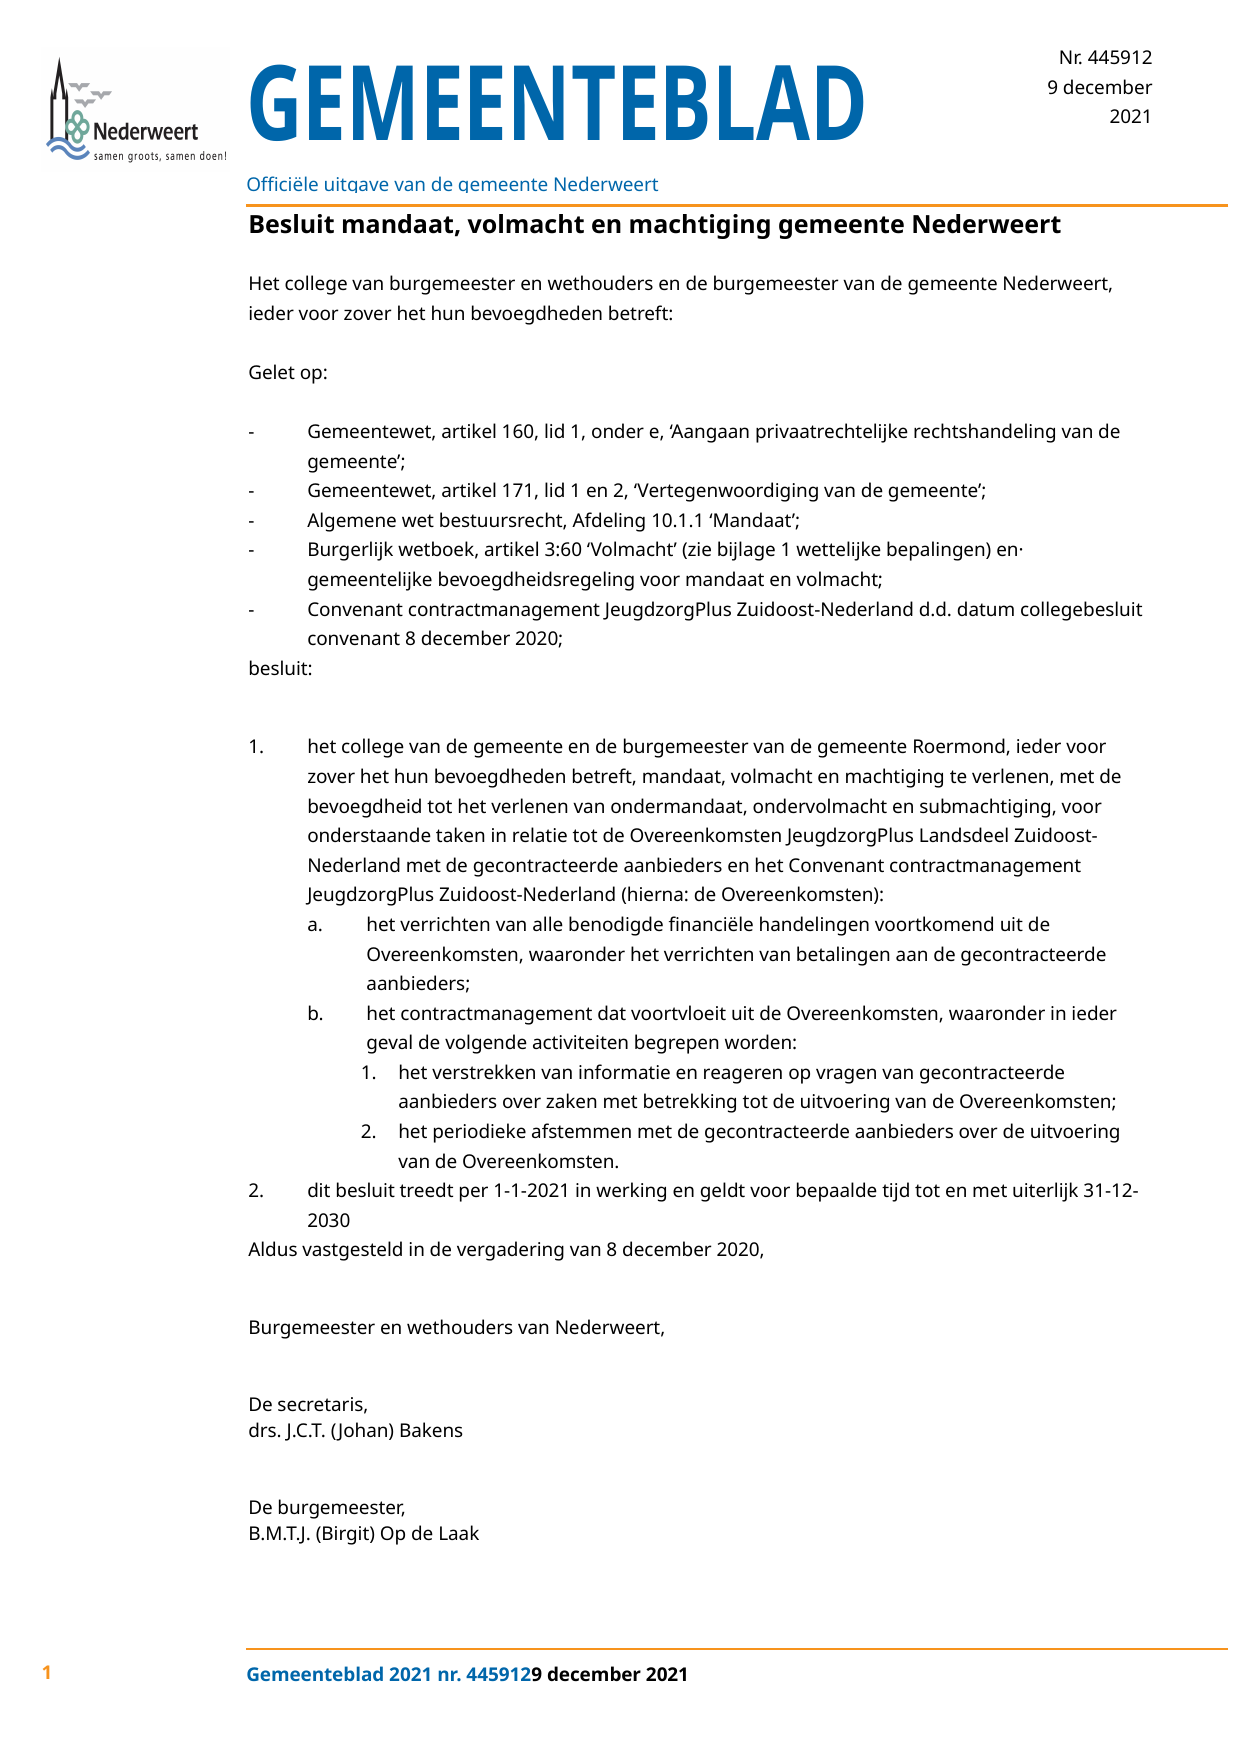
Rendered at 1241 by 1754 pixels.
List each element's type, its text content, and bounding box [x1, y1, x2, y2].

text Besluit mandaat, volmacht en machtiging gemeente Nederweert [248, 207, 1152, 241]
text De burgemeester, [248, 1494, 1152, 1520]
text Aldus vastgesteld in de vergadering van 8 december 2020, [248, 1237, 1152, 1262]
list het verstrekken van informatie en reageren op vragen van gecontracteerde aanbieders over zaken met betrekking tot de uitvoering van de Overeenkomsten; [361, 1059, 1152, 1114]
list Gemeentewet, artikel 171, lid 1 en 2, ‘Vertegenwoordiging van de gemeente’; [248, 477, 1152, 503]
list het contractmanagement dat voortvloeit uit de Overeenkomsten, waaronder in ieder geval de volgende activiteiten begrepen worden: [307, 1000, 1152, 1055]
list dit besluit treedt per 1-1-2021 in werking en geldt voor bepaalde tijd tot en met uiterlijk 31-12-2030 [248, 1177, 1152, 1233]
picture [41, 47, 231, 172]
list het verrichten van alle benodigde financiële handelingen voortkomend uit de Overeenkomsten, waaronder het verrichten van betalingen aan de gecontracteerde aanbieders; [307, 911, 1152, 996]
text B.M.T.J. (Birgit) Op de Laak [248, 1520, 1152, 1545]
list het college van de gemeente en de burgemeester van de gemeente Roermond, ieder voor zover het hun bevoegdheden betreft, mandaat, volmacht en machtiging te verlenen, met de bevoegdheid tot het verlenen van ondermandaat, ondervolmacht en submachtiging, voor onderstaande taken in relatie tot de Overeenkomsten JeugdzorgPlus Landsdeel Zuidoost-Nederland met de gecontracteerde aanbieders en het Convenant contractmanagement JeugdzorgPlus Zuidoost-Nederland (hierna: de Overeenkomsten): [248, 734, 1152, 907]
text Gelet op: [248, 359, 1152, 385]
list Gemeentewet, artikel 160, lid 1, onder e, ‘Aangaan privaatrechtelijke rechtshandeling van de gemeente’; [248, 418, 1152, 473]
list Convenant contractmanagement JeugdzorgPlus Zuidoost-Nederland d.d. datum collegebesluit convenant 8 december 2020; [248, 596, 1152, 651]
text Het college van burgemeester en wethouders en de burgemeester van de gemeente Nederweert, ieder voor zover het hun bevoegdheden betreft: [248, 270, 1152, 326]
list Burgerlijk wetboek, artikel 3:60 ‘Volmacht’ (zie bijlage 1 wettelijke bepalingen) en· gemeentelijke bevoegdheidsregeling voor mandaat en volmacht; [248, 537, 1152, 592]
text drs. J.C.T. (Johan) Bakens [248, 1417, 1152, 1442]
text Burgemeester en wethouders van Nederweert, [248, 1314, 1152, 1339]
list Algemene wet bestuursrecht, Afdeling 10.1.1 ‘Mandaat’; [248, 507, 1152, 533]
text besluit: [248, 655, 1152, 681]
text De secretaris, [248, 1391, 1152, 1417]
list het periodieke afstemmen met de gecontracteerde aanbieders over de uitvoering van de Overeenkomsten. [361, 1118, 1152, 1174]
